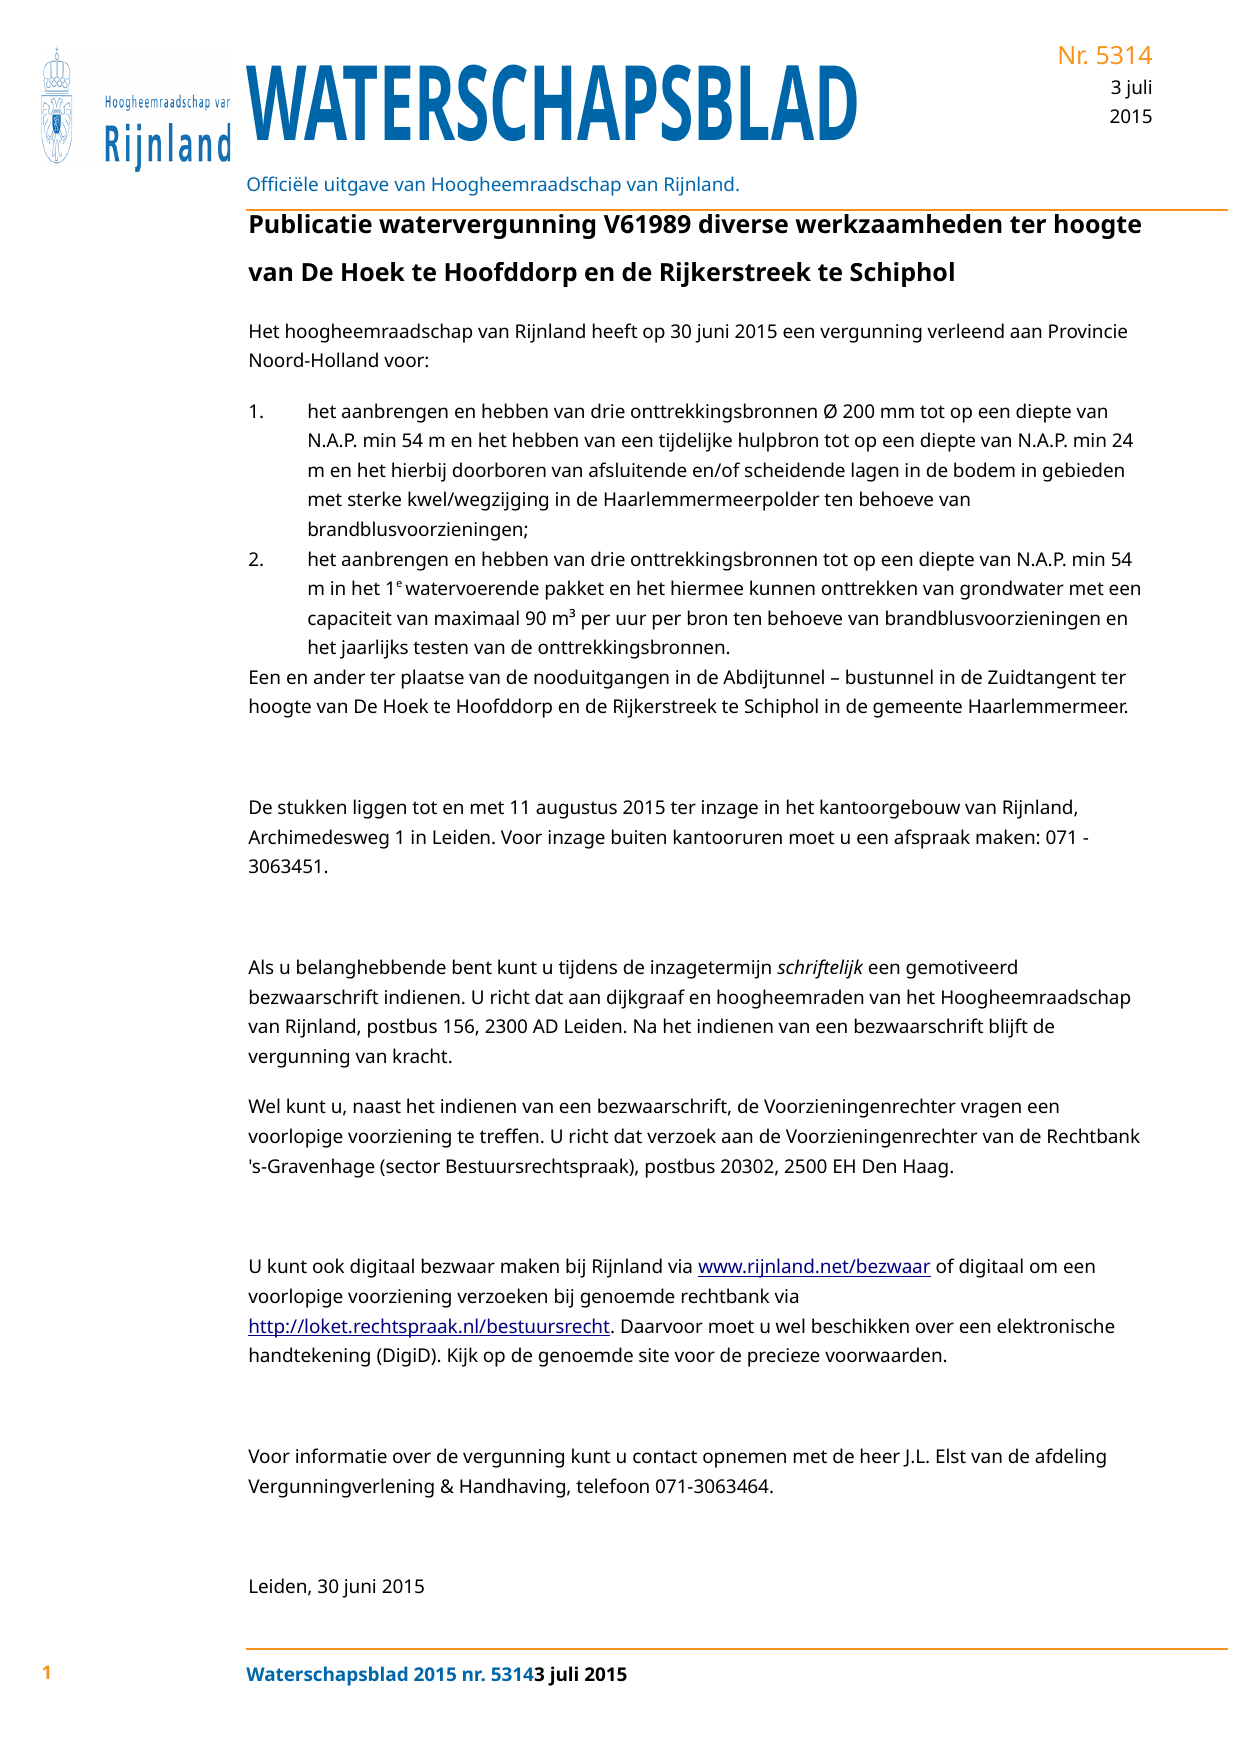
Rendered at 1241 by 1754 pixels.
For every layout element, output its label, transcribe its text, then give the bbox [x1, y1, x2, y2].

text U kunt ook digitaal bezwaar maken bij Rijnland via www.rijnland.net/bezwaar of digitaal om een voorlopige voorziening verzoeken bij genoemde rechtbank via http://loket.rechtspraak.nl/bestuursrecht. Daarvoor moet u wel beschikken over een elektronische handtekening (DigiD). Kijk op de genoemde site voor de precieze voorwaarden. [248, 1254, 1152, 1368]
picture [41, 47, 231, 172]
text Een en ander ter plaatse van de nooduitgangen in de Abdijtunnel – bustunnel in de Zuidtangent ter hoogte van De Hoek te Hoofddorp en de Rijkerstreek te Schiphol in de gemeente Haarlemmermeer. [248, 664, 1152, 719]
list het aanbrengen en hebben van drie onttrekkingsbronnen Ø 200 mm tot op een diepte van N.A.P. min 54 m en het hebben van een tijdelijke hulpbron tot op een diepte van N.A.P. min 24 m en het hierbij doorboren van afsluitende en/of scheidende lagen in de bodem in gebieden met sterke kwel/wegzijging in de Haarlemmermeerpolder ten behoeve van brandblusvoorzieningen; [248, 398, 1152, 542]
text Wel kunt u, naast het indienen van een bezwaarschrift, de Voorzieningenrechter vragen een voorlopige voorziening te treffen. U richt dat verzoek aan de Voorzieningenrechter van de Rechtbank 's-Gravenhage (sector Bestuursrechtspraak), postbus 20302, 2500 EH Den Haag. [248, 1094, 1152, 1179]
text Publicatie watervergunning V61989 diverse werkzaamheden ter hoogte van De Hoek te Hoofddorp en de Rijkerstreek te Schiphol [248, 211, 1152, 288]
text De stukken liggen tot en met 11 augustus 2015 ter inzage in het kantoorgebouw van Rijnland, Archimedesweg 1 in Leiden. Voor inzage buiten kantooruren moet u een afspraak maken: 071 - 3063451. [248, 794, 1152, 879]
text Leiden, 30 juni 2015 [248, 1574, 1152, 1599]
list het aanbrengen en hebben van drie onttrekkingsbronnen tot op een diepte van N.A.P. min 54 m in het 1e watervoerende pakket en het hiermee kunnen onttrekken van grondwater met een capaciteit van maximaal 90 m³ per uur per bron ten behoeve van brandblusvoorzieningen en het jaarlijks testen van de onttrekkingsbronnen. [248, 546, 1152, 660]
text Het hoogheemraadschap van Rijnland heeft op 30 juni 2015 een vergunning verleend aan Provincie Noord-Holland voor: [248, 318, 1152, 373]
text Voor informatie over de vergunning kunt u contact opnemen met de heer J.L. Elst van de afdeling Vergunningverlening & Handhaving, telefoon 071-3063464. [248, 1443, 1152, 1499]
text Als u belanghebbende bent kunt u tijdens de inzagetermijn schriftelijk een gemotiveerd bezwaarschrift indienen. U richt dat aan dijkgraaf en hoogheemraden van het Hoogheemraadschap van Rijnland, postbus 156, 2300 AD Leiden. Na het indienen van een bezwaarschrift blijft de vergunning van kracht. [248, 954, 1152, 1069]
